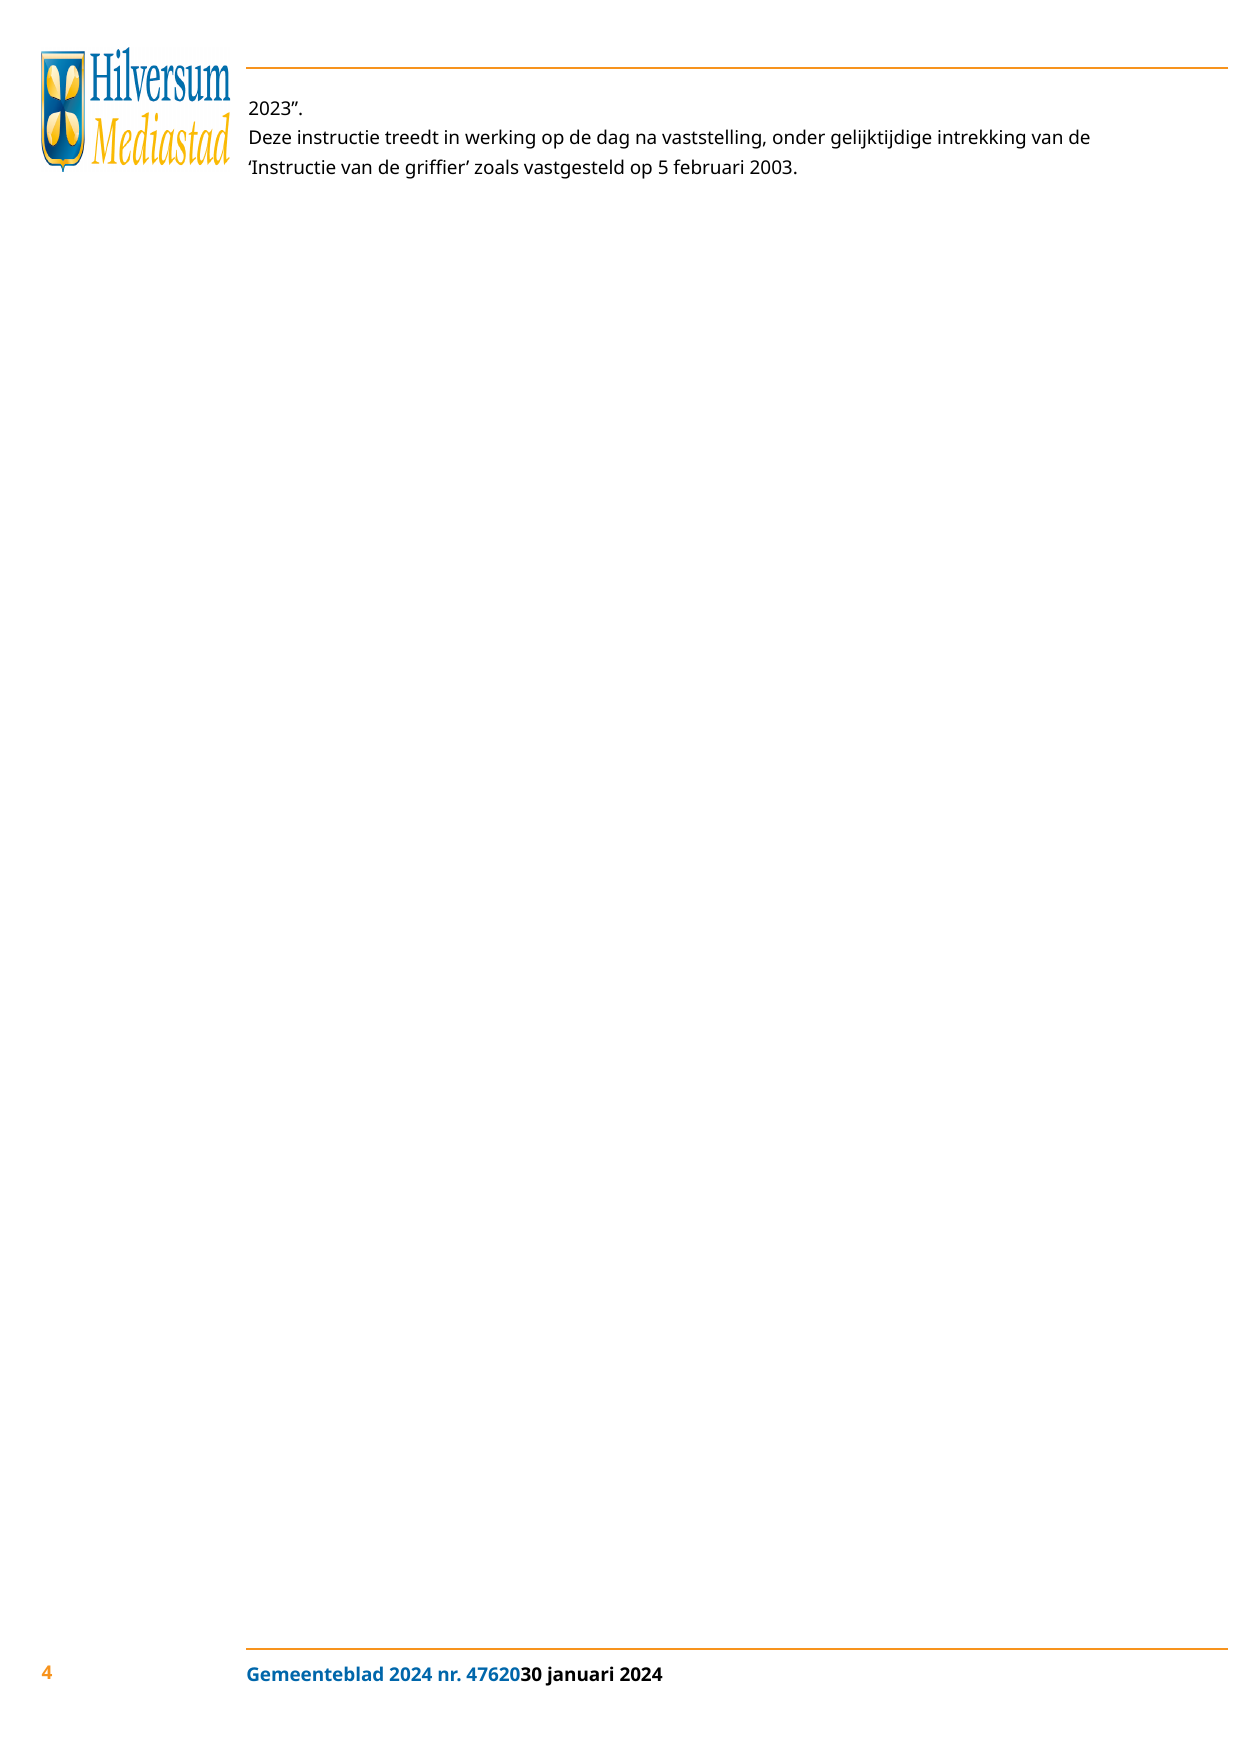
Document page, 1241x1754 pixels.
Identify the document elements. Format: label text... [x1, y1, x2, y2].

text 2023”. [248, 95, 1152, 121]
picture [41, 47, 231, 172]
text Deze instructie treedt in werking op de dag na vaststelling, onder gelijktijdige intrekking van de ‘Instructie van de griffier’ zoals vastgesteld op 5 februari 2003. [248, 124, 1152, 180]
